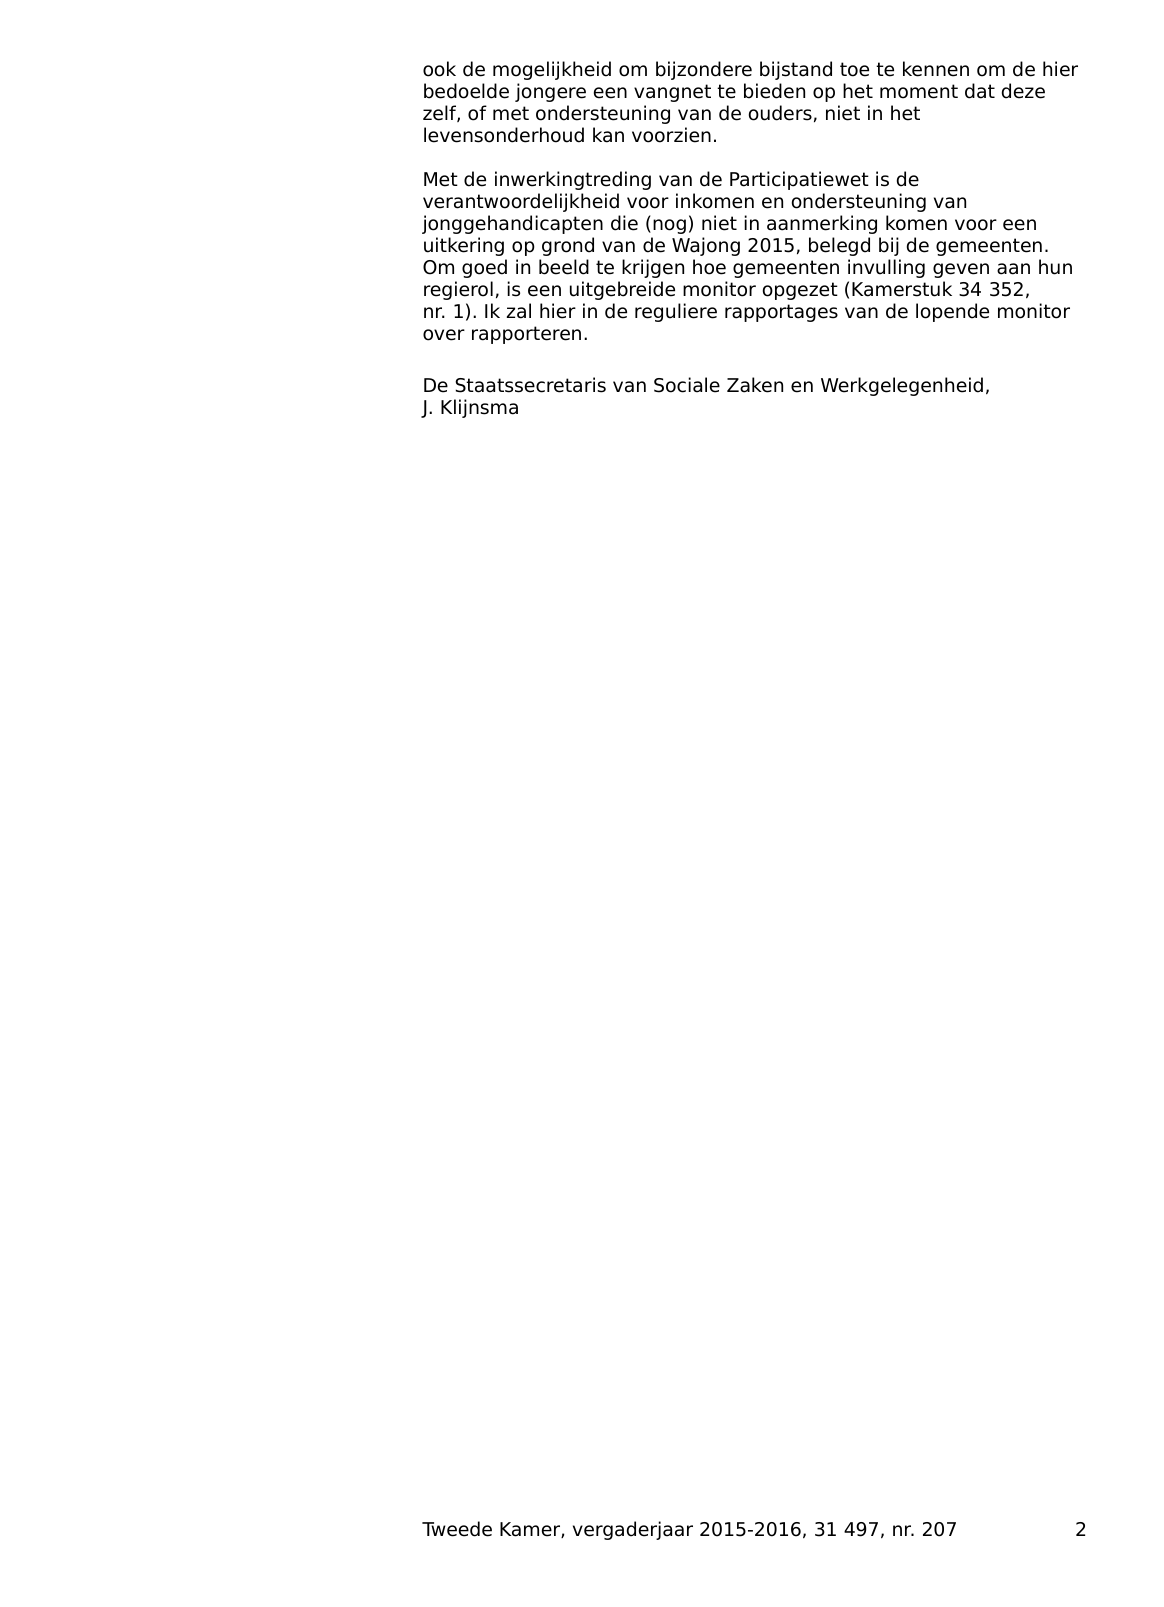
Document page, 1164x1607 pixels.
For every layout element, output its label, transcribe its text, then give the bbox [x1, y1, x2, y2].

text De Staatssecretaris van Sociale Zaken en Werkgelegenheid, J. Klijnsma [422, 375, 1087, 419]
text ook de mogelijkheid om bijzondere bijstand toe te kennen om de hier bedoelde jongere een vangnet te bieden op het moment dat deze zelf, of met ondersteuning van de ouders, niet in het levensonderhoud kan voorzien. [422, 59, 1087, 147]
text Met de inwerkingtreding van de Participatiewet is de verantwoordelijkheid voor inkomen en ondersteuning van jonggehandicapten die (nog) niet in aanmerking komen voor een uitkering op grond van de Wajong 2015, belegd bij de gemeenten. Om goed in beeld te krijgen hoe gemeenten invulling geven aan hun regierol, is een uitgebreide monitor opgezet (Kamerstuk 34 352, nr. 1). Ik zal hier in de reguliere rapportages van de lopende monitor over rapporteren. [422, 169, 1087, 345]
